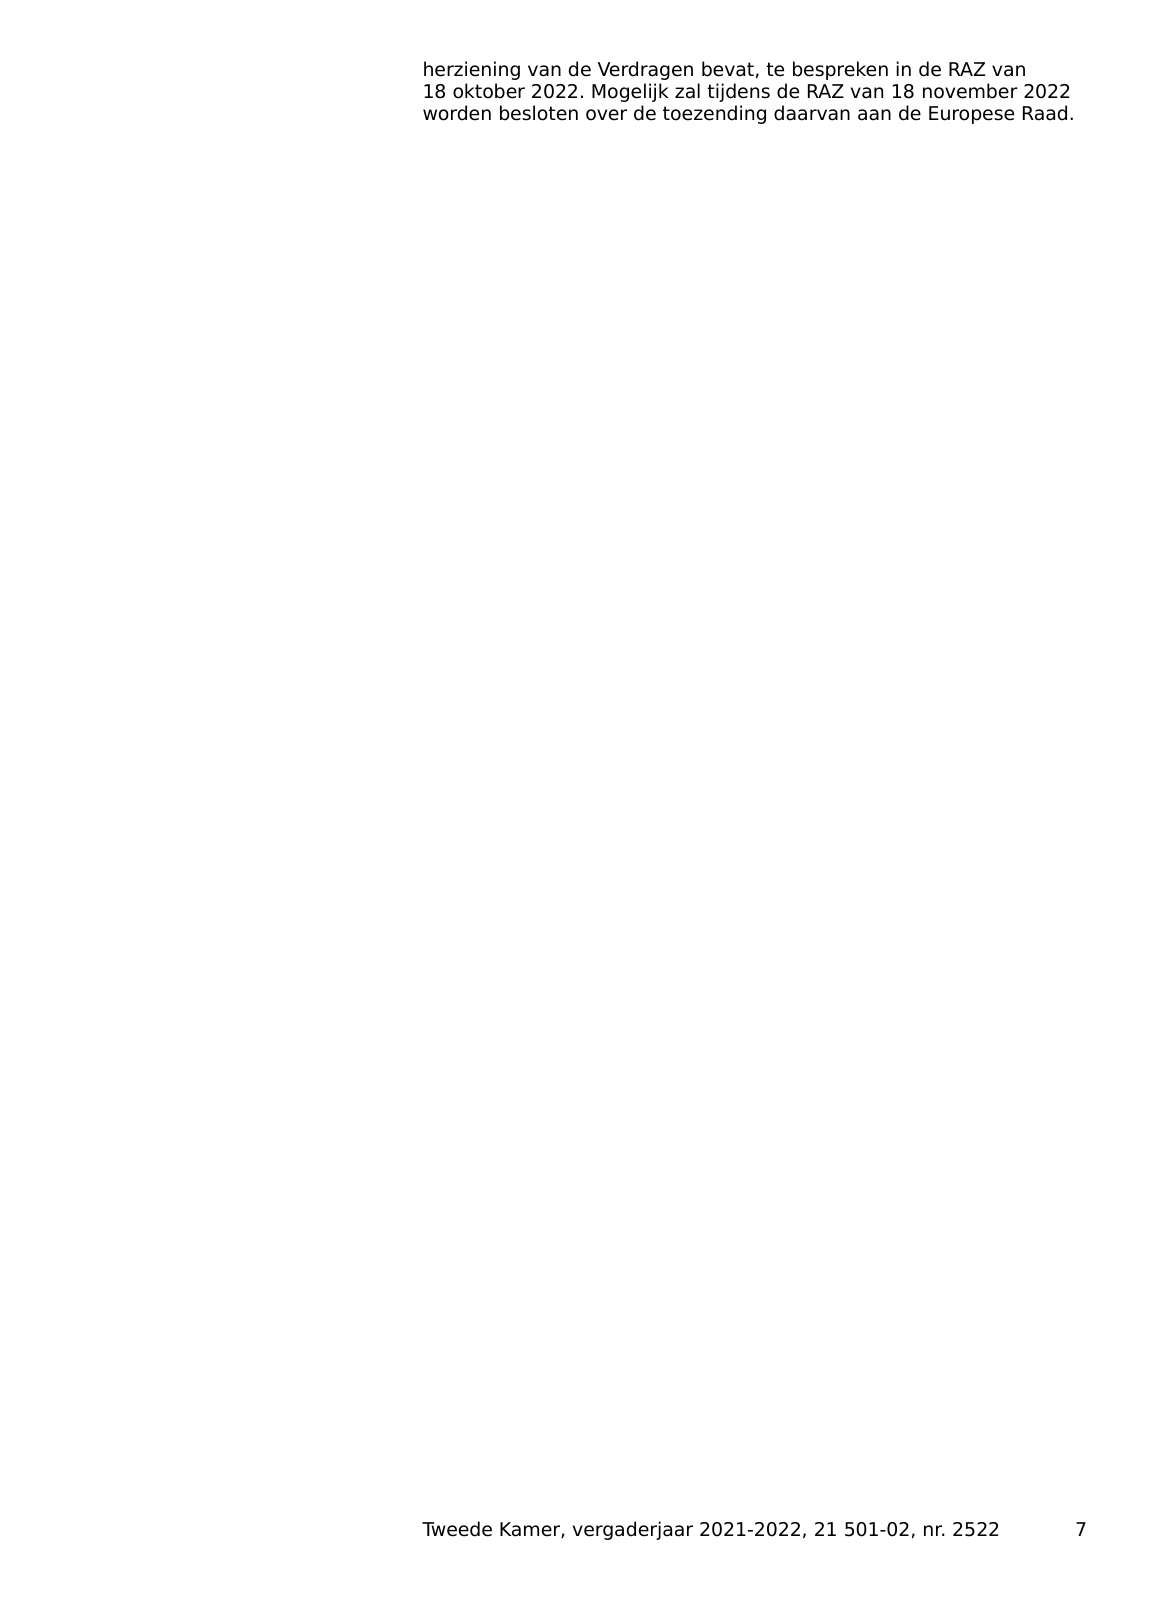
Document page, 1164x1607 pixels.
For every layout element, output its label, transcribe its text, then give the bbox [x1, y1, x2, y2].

text herziening van de Verdragen bevat, te bespreken in de RAZ van 18 oktober 2022. Mogelijk zal tijdens de RAZ van 18 november 2022 worden besloten over de toezending daarvan aan de Europese Raad. [422, 59, 1087, 125]
